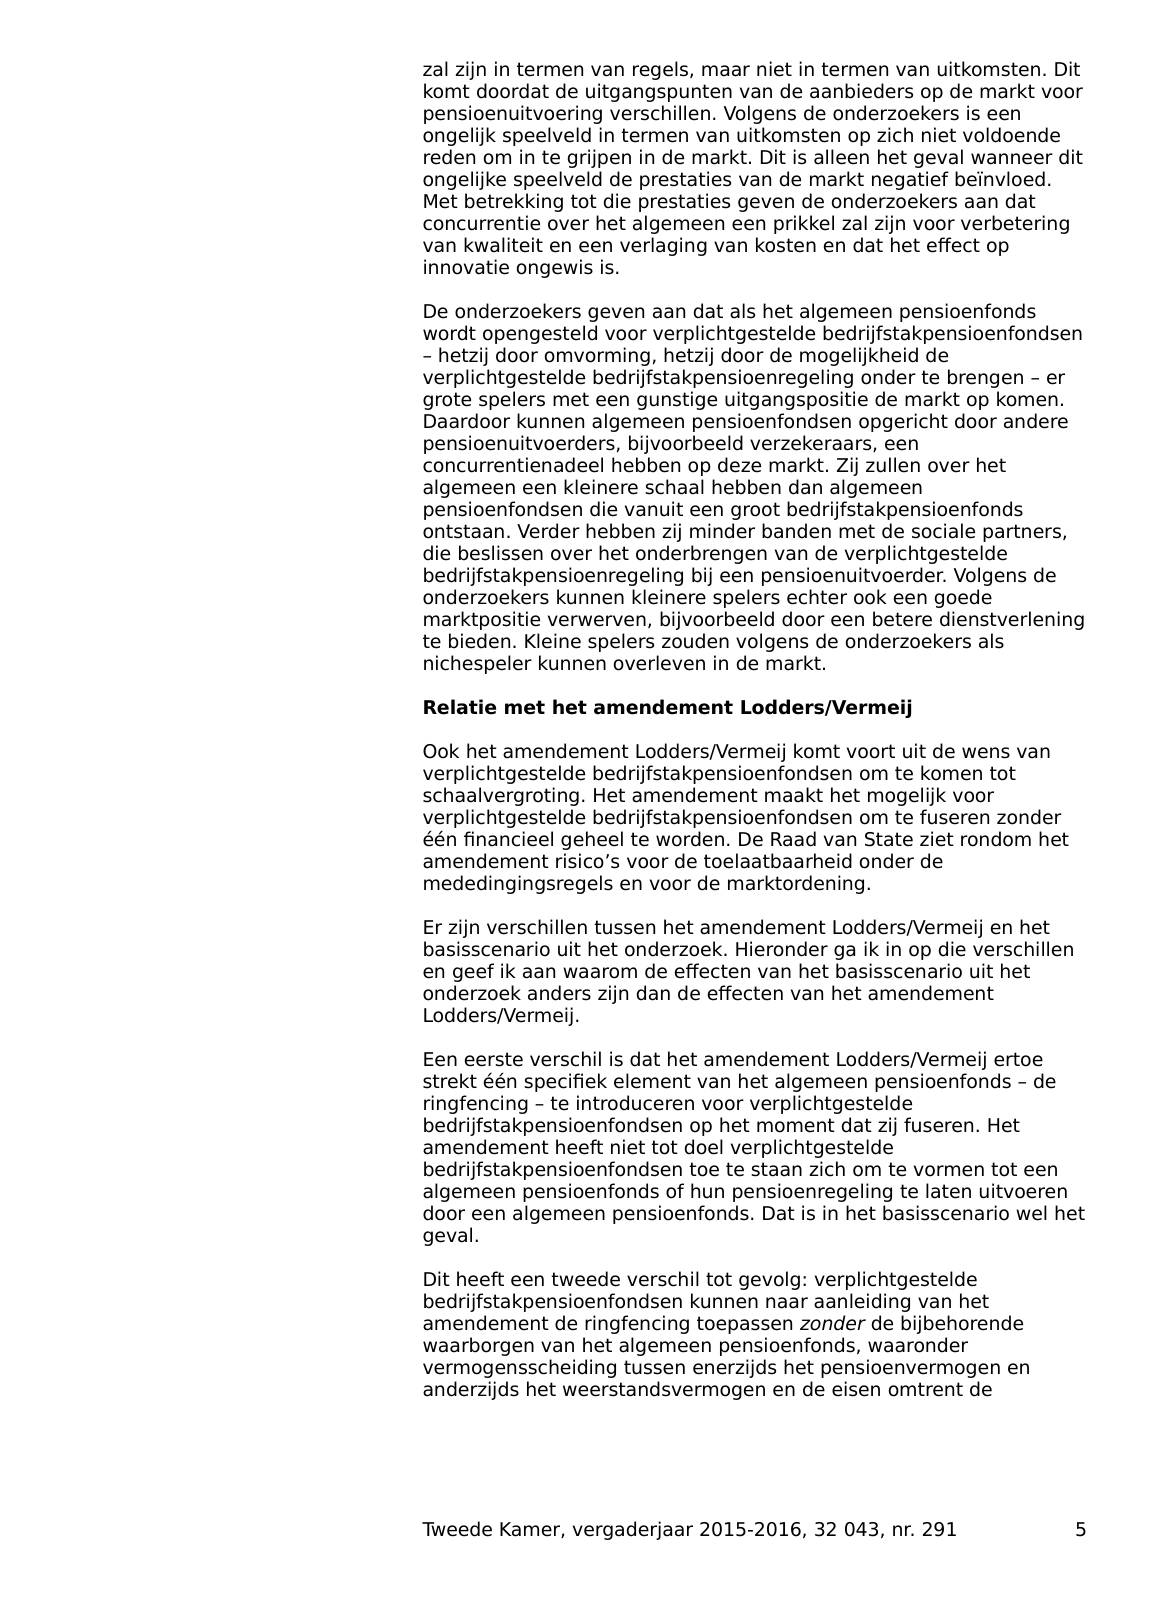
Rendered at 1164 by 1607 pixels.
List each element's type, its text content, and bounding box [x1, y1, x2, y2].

text De onderzoekers geven aan dat als het algemeen pensioenfonds wordt opengesteld voor verplichtgestelde bedrijfstakpensioenfondsen – hetzij door omvorming, hetzij door de mogelijkheid de verplichtgestelde bedrijfstakpensioenregeling onder te brengen – er grote spelers met een gunstige uitgangspositie de markt op komen. Daardoor kunnen algemeen pensioenfondsen opgericht door andere pensioenuitvoerders, bijvoorbeeld verzekeraars, een concurrentienadeel hebben op deze markt. Zij zullen over het algemeen een kleinere schaal hebben dan algemeen pensioenfondsen die vanuit een groot bedrijfstakpensioenfonds ontstaan. Verder hebben zij minder banden met de sociale partners, die beslissen over het onderbrengen van de verplichtgestelde bedrijfstakpensioenregeling bij een pensioenuitvoerder. Volgens de onderzoekers kunnen kleinere spelers echter ook een goede marktpositie verwerven, bijvoorbeeld door een betere dienstverlening te bieden. Kleine spelers zouden volgens de onderzoekers als nichespeler kunnen overleven in de markt. [422, 301, 1087, 675]
text Een eerste verschil is dat het amendement Lodders/Vermeij ertoe strekt één specifiek element van het algemeen pensioenfonds – de ringfencing – te introduceren voor verplichtgestelde bedrijfstakpensioenfondsen op het moment dat zij fuseren. Het amendement heeft niet tot doel verplichtgestelde bedrijfstakpensioenfondsen toe te staan zich om te vormen tot een algemeen pensioenfonds of hun pensioenregeling te laten uitvoeren door een algemeen pensioenfonds. Dat is in het basisscenario wel het geval. [422, 1049, 1087, 1247]
subtitle Relatie met het amendement Lodders/Vermeij [422, 697, 1087, 719]
text Ook het amendement Lodders/Vermeij komt voort uit de wens van verplichtgestelde bedrijfstakpensioenfondsen om te komen tot schaalvergroting. Het amendement maakt het mogelijk voor verplichtgestelde bedrijfstakpensioenfondsen om te fuseren zonder één financieel geheel te worden. De Raad van State ziet rondom het amendement risico’s voor de toelaatbaarheid onder de mededingingsregels en voor de marktordening. [422, 741, 1087, 895]
text Dit heeft een tweede verschil tot gevolg: verplichtgestelde bedrijfstakpensioenfondsen kunnen naar aanleiding van het amendement de ringfencing toepassen zonder de bijbehorende waarborgen van het algemeen pensioenfonds, waaronder vermogensscheiding tussen enerzijds het pensioenvermogen en anderzijds het weerstandsvermogen en de eisen omtrent de [422, 1269, 1087, 1401]
text zal zijn in termen van regels, maar niet in termen van uitkomsten. Dit komt doordat de uitgangspunten van de aanbieders op de markt voor pensioenuitvoering verschillen. Volgens de onderzoekers is een ongelijk speelveld in termen van uitkomsten op zich niet voldoende reden om in te grijpen in de markt. Dit is alleen het geval wanneer dit ongelijke speelveld de prestaties van de markt negatief beïnvloed. Met betrekking tot die prestaties geven de onderzoekers aan dat concurrentie over het algemeen een prikkel zal zijn voor verbetering van kwaliteit en een verlaging van kosten en dat het effect op innovatie ongewis is. [422, 59, 1087, 279]
text Er zijn verschillen tussen het amendement Lodders/Vermeij en het basisscenario uit het onderzoek. Hieronder ga ik in op die verschillen en geef ik aan waarom de effecten van het basisscenario uit het onderzoek anders zijn dan de effecten van het amendement Lodders/Vermeij. [422, 917, 1087, 1027]
